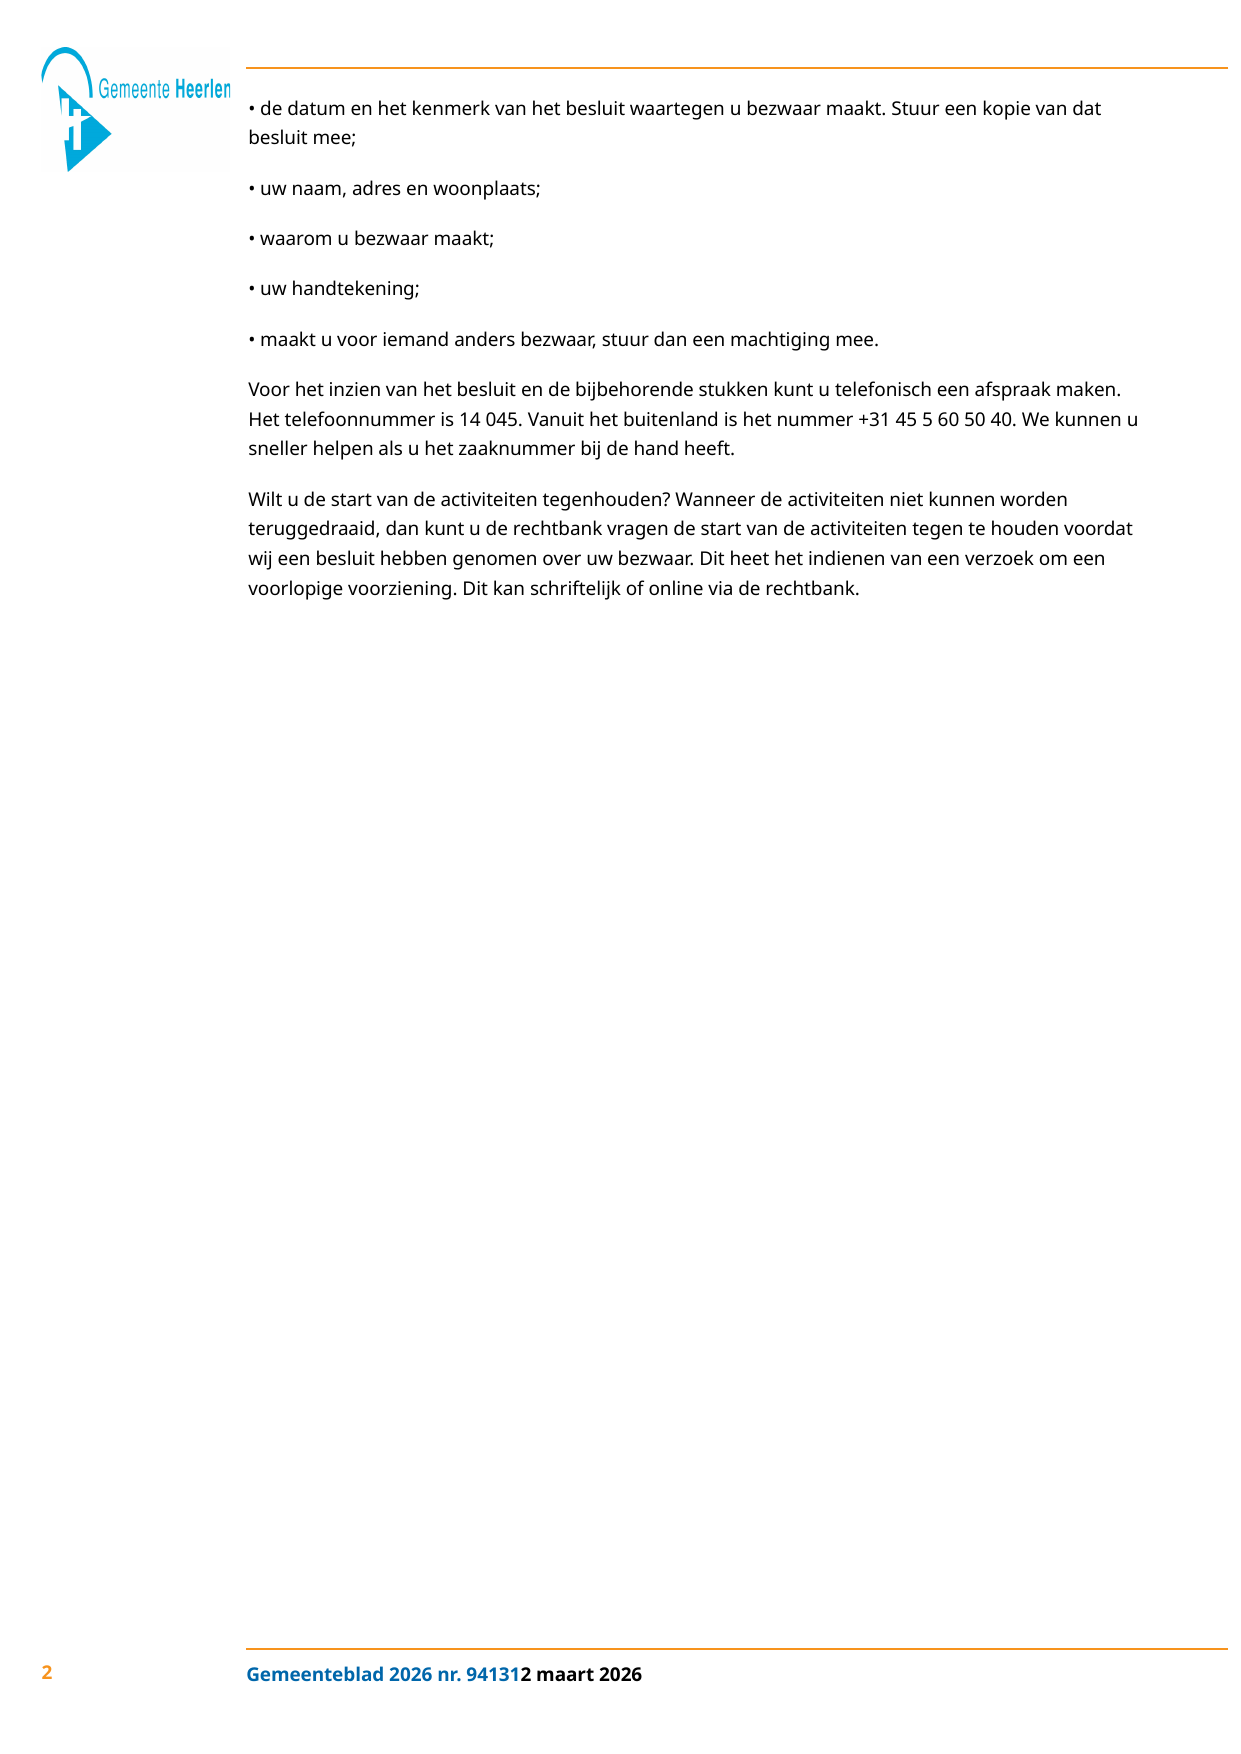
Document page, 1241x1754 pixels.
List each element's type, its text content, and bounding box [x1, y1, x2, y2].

text • de datum en het kenmerk van het besluit waartegen u bezwaar maakt. Stuur een kopie van dat besluit mee; [248, 95, 1152, 150]
text • waarom u bezwaar maakt; [248, 225, 1152, 251]
picture [41, 47, 231, 172]
text • uw naam, adres en woonplaats; [248, 175, 1152, 201]
picture [41, 47, 59, 70]
text • maakt u voor iemand anders bezwaar, stuur dan een machtiging mee. [248, 326, 1152, 352]
text Voor het inzien van het besluit en de bijbehorende stukken kunt u telefonisch een afspraak maken. Het telefoonnummer is 14 045. Vanuit het buitenland is het nummer +31 45 5 60 50 40. We kunnen u sneller helpen als u het zaaknummer bij de hand heeft. [248, 376, 1152, 461]
text Wilt u de start van de activiteiten tegenhouden? Wanneer de activiteiten niet kunnen worden teruggedraaid, dan kunt u de rechtbank vragen de start van de activiteiten tegen te houden voordat wij een besluit hebben genomen over uw bezwaar. Dit heet het indienen van een verzoek om een voorlopige voorziening. Dit kan schriftelijk of online via de rechtbank. [248, 486, 1152, 601]
text • uw handtekening; [248, 276, 1152, 301]
